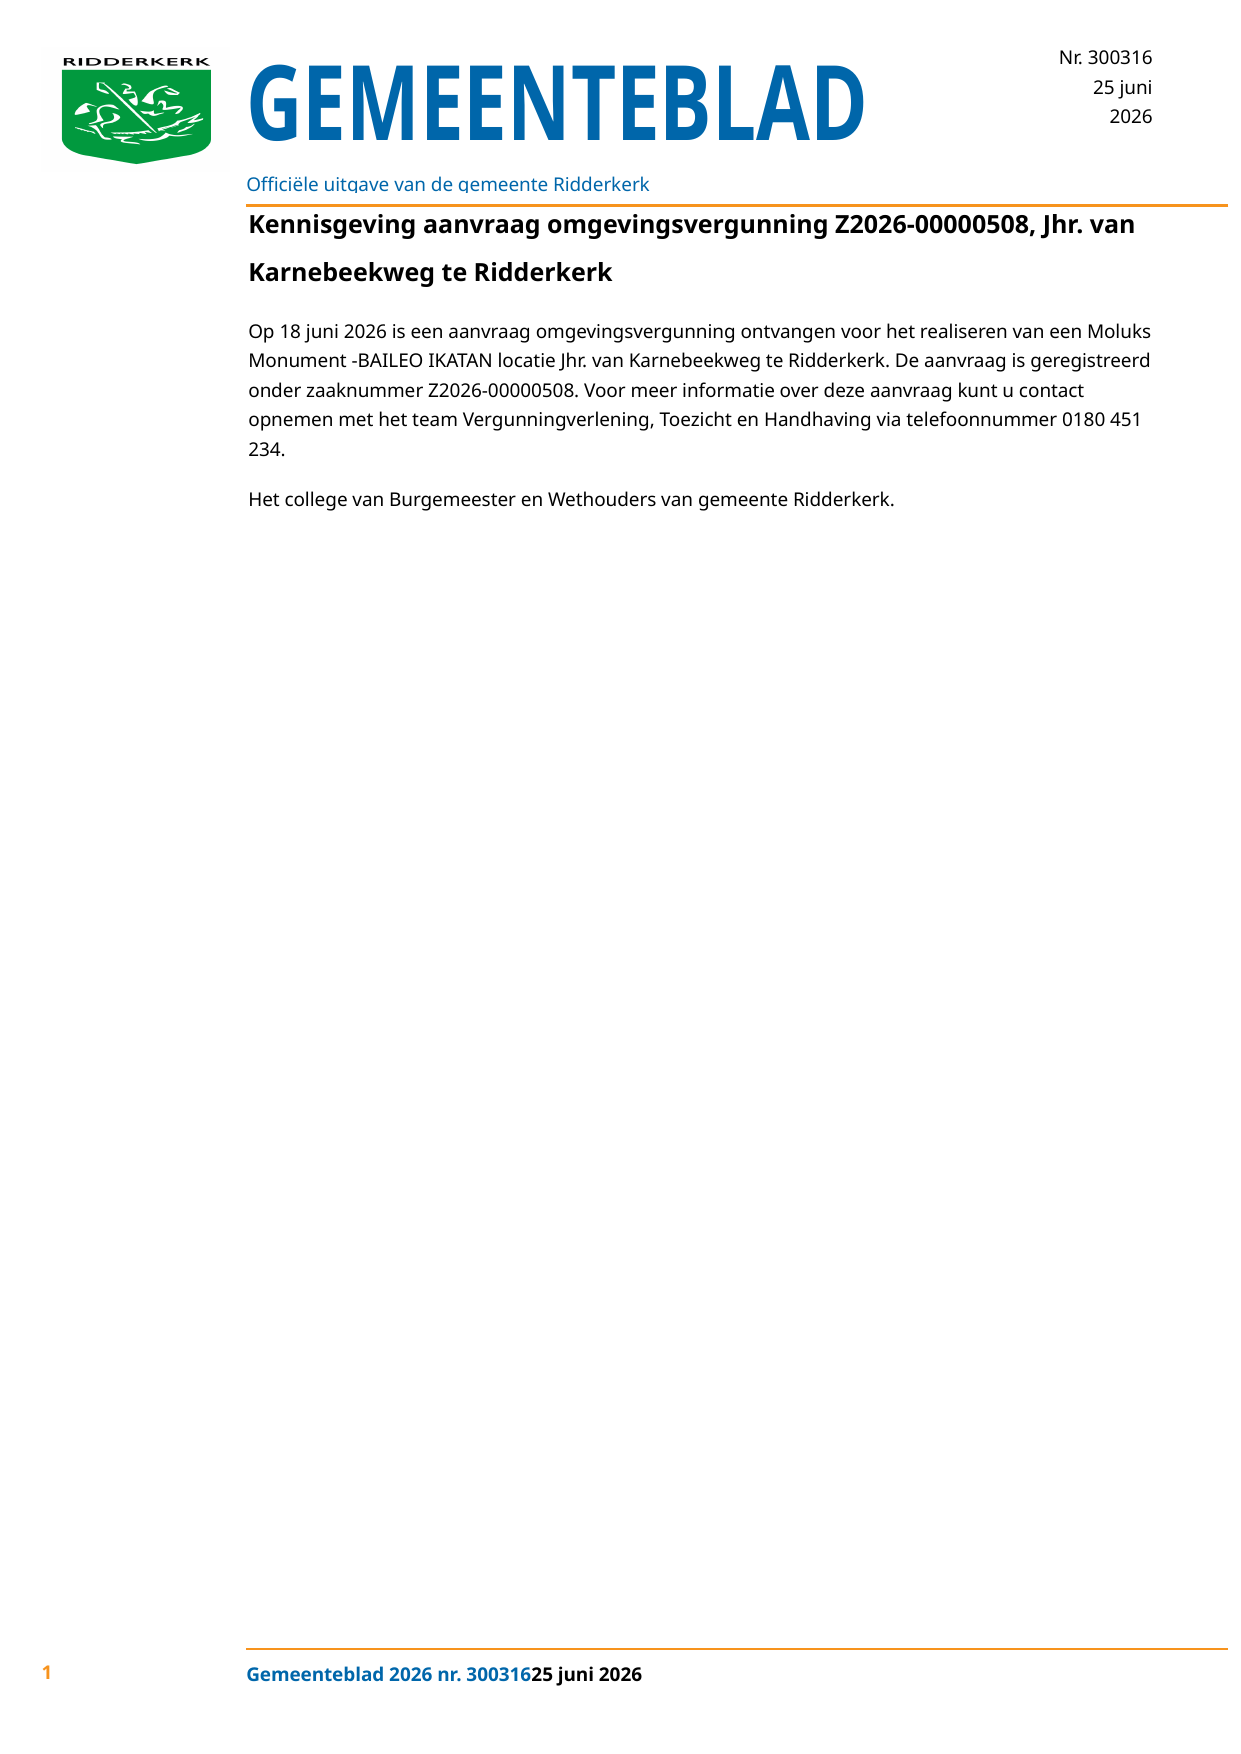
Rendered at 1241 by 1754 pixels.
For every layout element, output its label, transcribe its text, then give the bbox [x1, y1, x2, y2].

picture [41, 47, 231, 172]
text Het college van Burgemeester en Wethouders van gemeente Ridderkerk. [248, 487, 1152, 512]
text Op 18 juni 2026 is een aanvraag omgevingsvergunning ontvangen voor het realiseren van een Moluks Monument -BAILEO IKATAN locatie Jhr. van Karnebeekweg te Ridderkerk. De aanvraag is geregistreerd onder zaaknummer Z2026-00000508. Voor meer informatie over deze aanvraag kunt u contact opnemen met het team Vergunningverlening, Toezicht en Handhaving via telefoonnummer 0180 451 234. [248, 318, 1152, 462]
text Kennisgeving aanvraag omgevingsvergunning Z2026-00000508, Jhr. van Karnebeekweg te Ridderkerk [248, 207, 1152, 288]
